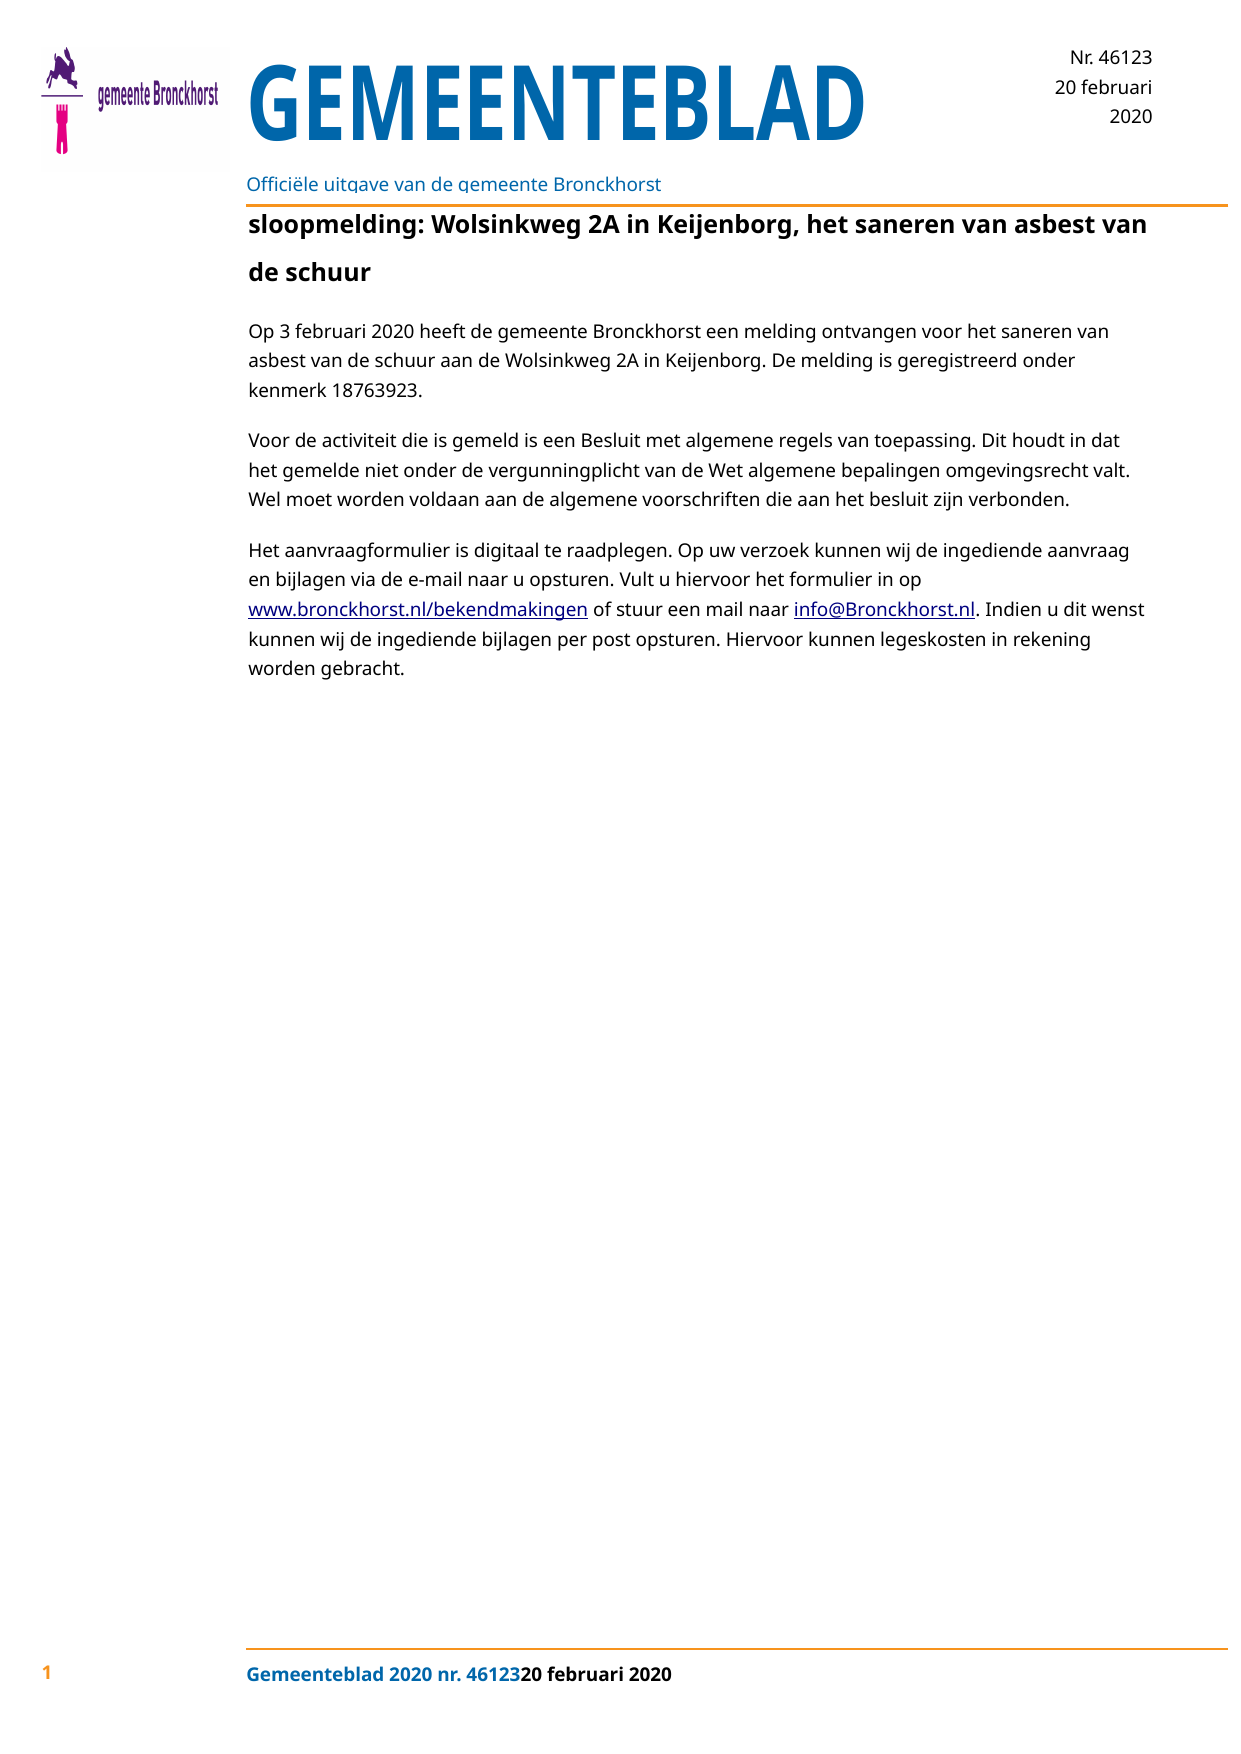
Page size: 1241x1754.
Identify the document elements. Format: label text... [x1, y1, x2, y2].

text sloopmelding: Wolsinkweg 2A in Keijenborg, het saneren van asbest van de schuur [248, 207, 1152, 288]
picture [41, 47, 231, 172]
text Voor de activiteit die is gemeld is een Besluit met algemene regels van toepassing. Dit houdt in dat het gemelde niet onder de vergunningplicht van de Wet algemene bepalingen omgevingsrecht valt. Wel moet worden voldaan aan de algemene voorschriften die aan het besluit zijn verbonden. [248, 427, 1152, 512]
text Op 3 februari 2020 heeft de gemeente Bronckhorst een melding ontvangen voor het saneren van asbest van de schuur aan de Wolsinkweg 2A in Keijenborg. De melding is geregistreerd onder kenmerk 18763923. [248, 318, 1152, 403]
text Het aanvraagformulier is digitaal te raadplegen. Op uw verzoek kunnen wij de ingediende aanvraag en bijlagen via de e-mail naar u opsturen. Vult u hiervoor het formulier in op www.bronckhorst.nl/bekendmakingen of stuur een mail naar info@Bronckhorst.nl. Indien u dit wenst kunnen wij de ingediende bijlagen per post opsturen. Hiervoor kunnen legeskosten in rekening worden gebracht. [248, 537, 1152, 681]
